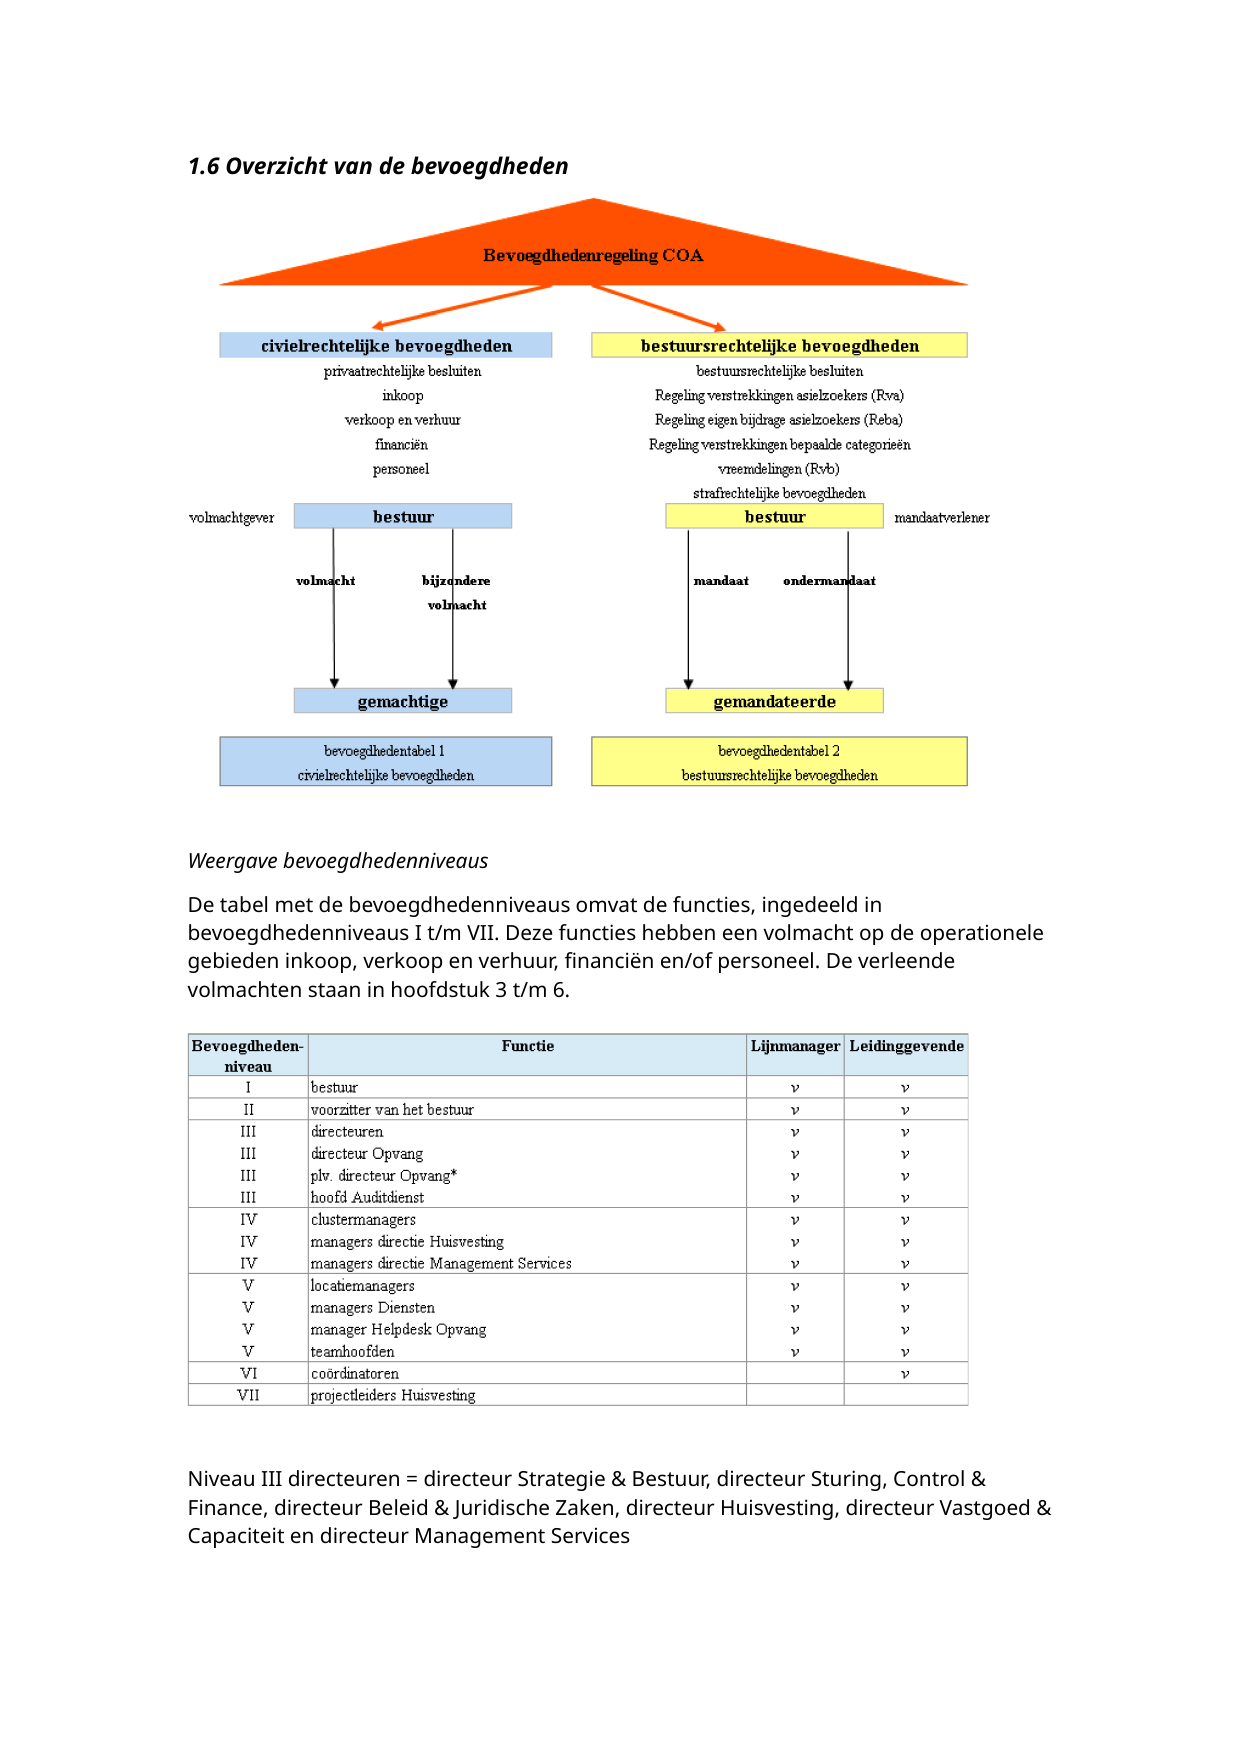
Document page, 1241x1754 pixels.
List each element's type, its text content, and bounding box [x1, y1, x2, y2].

subtitle 1.6 Overzicht van de bevoegdheden [187, 150, 1053, 181]
text Niveau III directeuren = directeur Strategie & Bestuur, directeur Sturing, Control & Finance, directeur Beleid & Juridische Zaken, directeur Huisvesting, directeur Vastgoed & Capaciteit en directeur Management Services [187, 1464, 1053, 1550]
picture [187, 1033, 969, 1406]
text De tabel met de bevoegdhedenniveaus omvat de functies, ingedeeld in bevoegdhedenniveaus I t/m VII. Deze functies hebben een volmacht op de operationele gebieden inkoop, verkoop en verhuur, financiën en/of personeel. De verleende volmachten staan in hoofdstuk 3 t/m 6. [187, 890, 1053, 1003]
text Weergave bevoegdhedenniveaus [187, 846, 1053, 875]
picture [187, 196, 992, 788]
